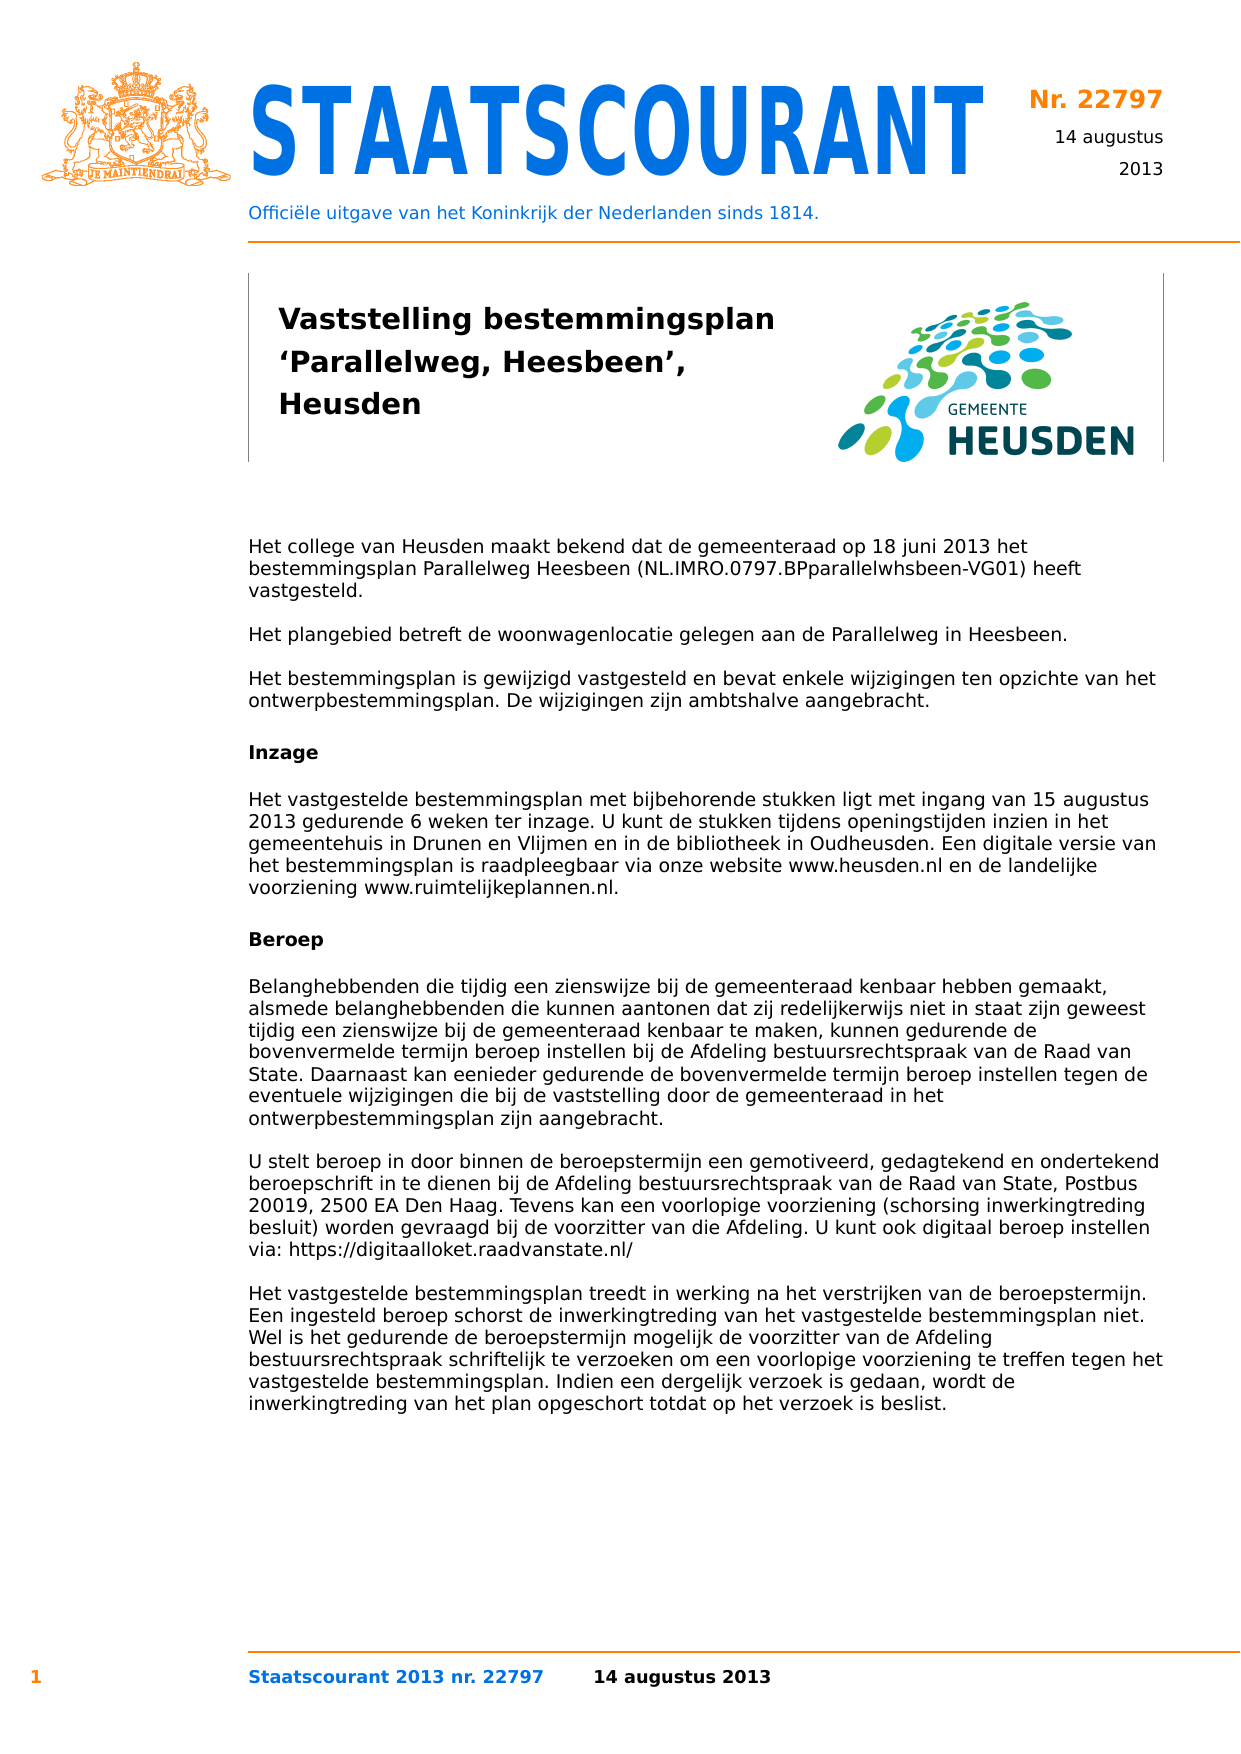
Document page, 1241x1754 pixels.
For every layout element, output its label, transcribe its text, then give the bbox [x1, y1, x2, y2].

text Het college van Heusden maakt bekend dat de gemeenteraad op 18 juni 2013 het bestemmingsplan Parallelweg Heesbeen (NL.IMRO.0797.BPparallelwhsbeen-VG01) heeft vastgesteld. [248, 536, 1163, 602]
picture [41, 62, 231, 186]
subtitle Beroep [248, 928, 1163, 951]
text U stelt beroep in door binnen de beroepstermijn een gemotiveerd, gedagtekend en ondertekend beroepschrift in te dienen bij de Afdeling bestuursrechtspraak van de Raad van State, Postbus 20019, 2500 EA Den Haag. Tevens kan een voorlopige voorziening (schorsing inwerkingtreding besluit) worden gevraagd bij de voorzitter van die Afdeling. U kunt ook digitaal beroep instellen via: https://digitaalloket.raadvanstate.nl/ [248, 1151, 1163, 1261]
text Het bestemmingsplan is gewijzigd vastgesteld en bevat enkele wijzigingen ten opzichte van het ontwerpbestemmingsplan. De wijzigingen zijn ambtshalve aangebracht. [248, 668, 1163, 712]
text Belanghebbenden die tijdig een zienswijze bij de gemeenteraad kenbaar hebben gemaakt, alsmede belanghebbenden die kunnen aantonen dat zij redelijkerwijs niet in staat zijn geweest tijdig een zienswijze bij de gemeenteraad kenbaar te maken, kunnen gedurende de bovenvermelde termijn beroep instellen bij de Afdeling bestuursrechtspraak van de Raad van State. Daarnaast kan eenieder gedurende de bovenvermelde termijn beroep instellen tegen de eventuele wijzigingen die bij de vaststelling door de gemeenteraad in het ontwerpbestemmingsplan zijn aangebracht. [248, 976, 1163, 1129]
subtitle Vaststelling bestemmingsplan ‘Parallelweg, Heesbeen’, Heusden [249, 273, 1163, 462]
table_header Nr. 22797 [998, 62, 1240, 121]
table_header [25, 62, 248, 241]
table_cell Officiële uitgave van het Koninkrijk der Nederlanden sinds 1814. [248, 203, 1240, 241]
text Het vastgestelde bestemmingsplan met bijbehorende stukken ligt met ingang van 15 augustus 2013 gedurende 6 weken ter inzage. U kunt de stukken tijdens openingstijden inzien in het gemeentehuis in Drunen en Vlijmen en in de bibliotheek in Oudheusden. Een digitale versie van het bestemmingsplan is raadpleegbaar via onze website www.heusden.nl en de landelijke voorziening www.ruimtelijkeplannen.nl. [248, 789, 1163, 898]
picture [838, 302, 1134, 462]
text Het vastgestelde bestemmingsplan treedt in werking na het verstrijken van de beroepstermijn. Een ingesteld beroep schorst de inwerkingtreding van het vastgestelde bestemmingsplan niet. Wel is het gedurende de beroepstermijn mogelijk de voorzitter van de Afdeling bestuursrechtspraak schriftelijk te verzoeken om een voorlopige voorziening te treffen tegen het vastgestelde bestemmingsplan. Indien een dergelijk verzoek is gedaan, wordt de inwerkingtreding van het plan opgeschort totdat op het verzoek is beslist. [248, 1283, 1163, 1415]
subtitle Inzage [248, 742, 1163, 764]
table_cell 14 augustus [998, 121, 1240, 153]
table_cell 2013 [998, 153, 1240, 203]
text Het plangebied betreft de woonwagenlocatie gelegen aan de Parallelweg in Heesbeen. [248, 624, 1163, 646]
table_header STAATSCOURANT [248, 62, 998, 203]
